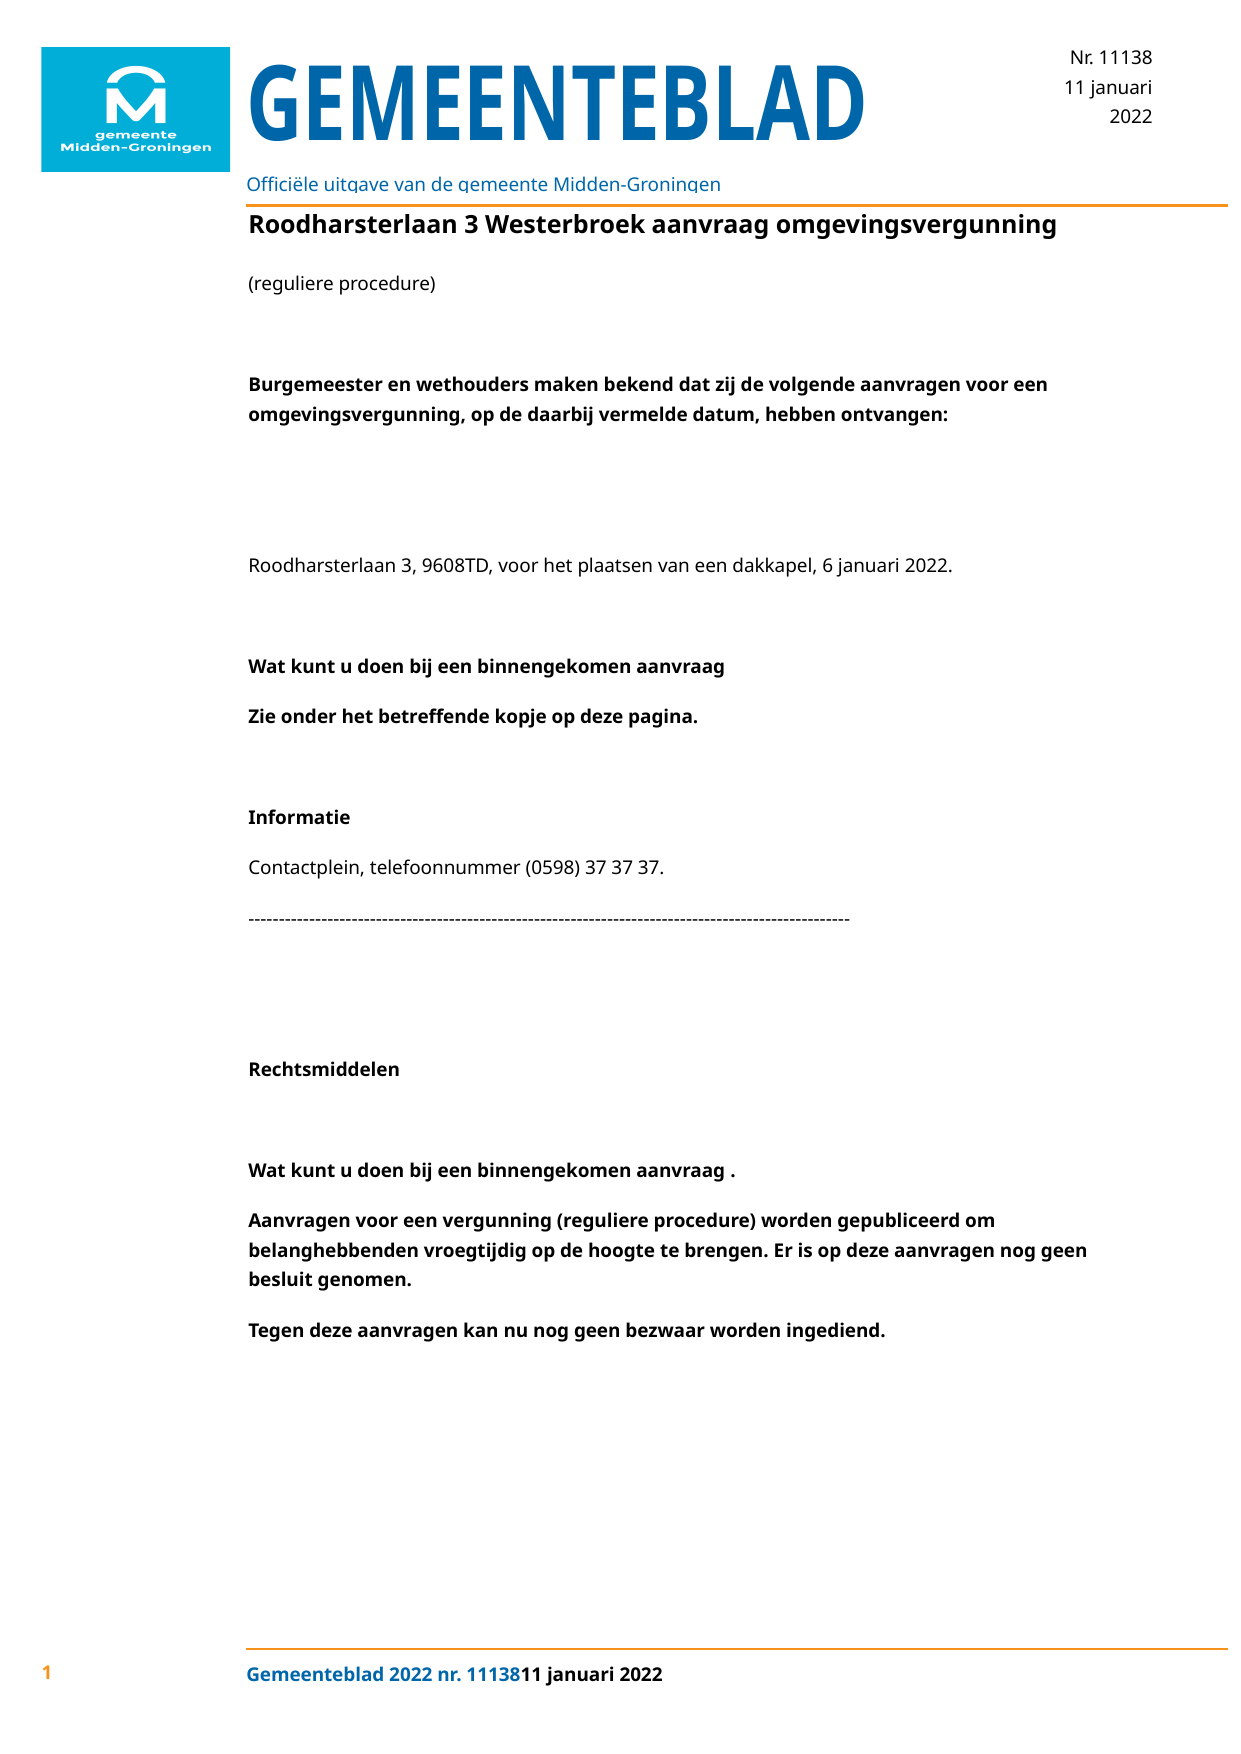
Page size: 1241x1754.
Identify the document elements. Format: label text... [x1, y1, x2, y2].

text Burgemeester en wethouders maken bekend dat zij de volgende aanvragen voor een omgevingsvergunning, op de daarbij vermelde datum, hebben ontvangen: [248, 371, 1152, 426]
text Zie onder het betreffende kopje op deze pagina. [248, 703, 1152, 729]
picture [108, 66, 164, 82]
text (reguliere procedure) [248, 270, 1152, 296]
text Contactplein, telefoonnummer (0598) 37 37 37. [248, 854, 1152, 880]
picture [184, 146, 190, 153]
text Wat kunt u doen bij een binnengekomen aanvraag [248, 653, 1152, 678]
text Tegen deze aanvragen kan nu nog geen bezwaar worden ingediend. [248, 1317, 1152, 1343]
text Wat kunt u doen bij een binnengekomen aanvraag . [248, 1157, 1152, 1183]
picture [107, 89, 165, 122]
text --------------------------------------------------------------------------------------------------- [248, 905, 1152, 931]
text Roodharsterlaan 3, 9608TD, voor het plaatsen van een dakkapel, 6 januari 2022. [248, 552, 1152, 578]
text Roodharsterlaan 3 Westerbroek aanvraag omgevingsvergunning [248, 207, 1152, 241]
text Rechtsmiddelen [248, 1056, 1152, 1082]
text Aanvragen voor een vergunning (reguliere procedure) worden gepubliceerd om belanghebbenden vroegtijdig op de hoogte te brengen. Er is op deze aanvragen nog geen besluit genomen. [248, 1207, 1152, 1292]
text Informatie [248, 804, 1152, 830]
